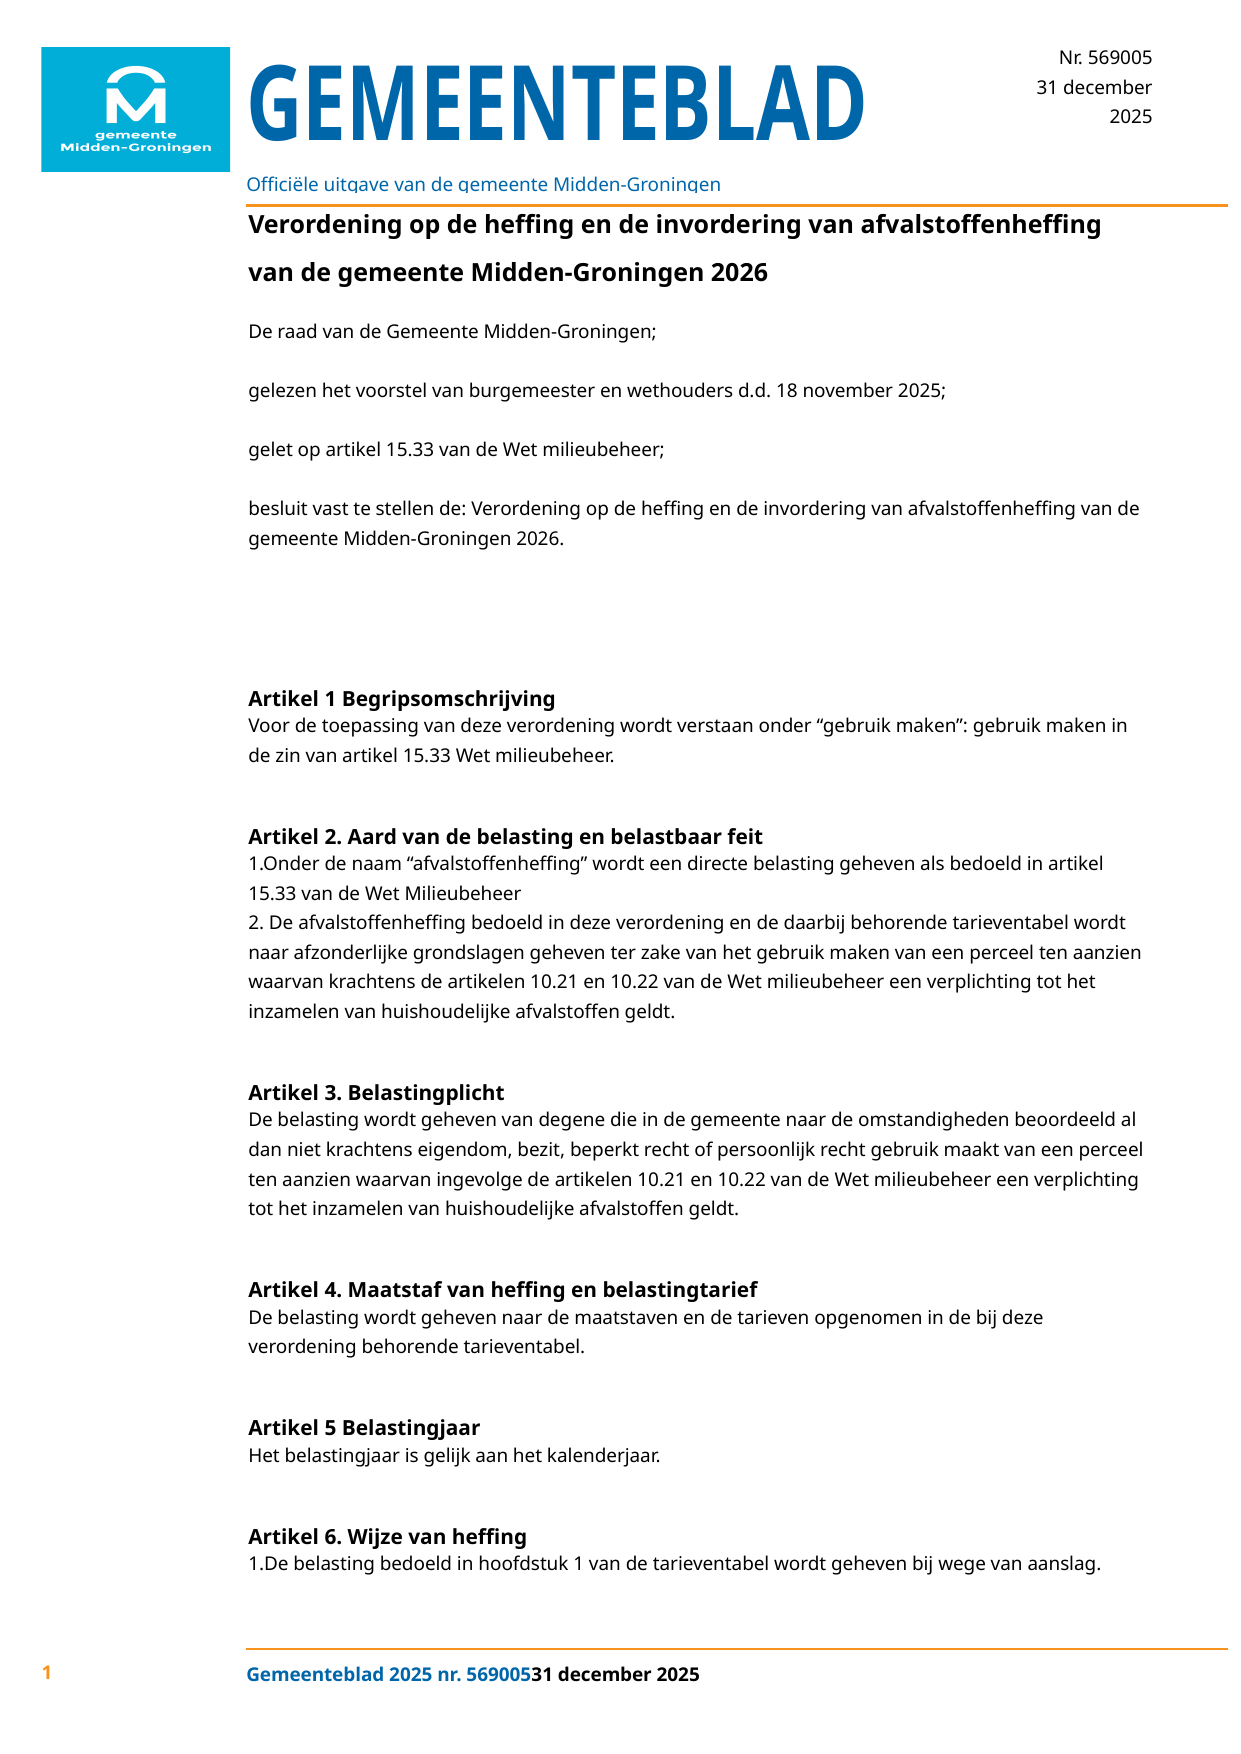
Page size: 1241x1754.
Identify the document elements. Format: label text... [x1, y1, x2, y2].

text De belasting wordt geheven van degene die in de gemeente naar de omstandigheden beoordeeld al dan niet krachtens eigendom, bezit, beperkt recht of persoonlijk recht gebruik maakt van een perceel ten aanzien waarvan ingevolge de artikelen 10.21 en 10.22 van de Wet milieubeheer een verplichting tot het inzamelen van huishoudelijke afvalstoffen geldt. [248, 1107, 1152, 1221]
text Het belastingjaar is gelijk aan het kalenderjaar. [248, 1442, 1152, 1468]
picture [184, 146, 190, 153]
text Artikel 5 Belastingjaar [248, 1413, 1152, 1442]
picture [108, 66, 164, 82]
text 1.De belasting bedoeld in hoofdstuk 1 van de tarieventabel wordt geheven bij wege van aanslag. [248, 1550, 1152, 1576]
text 1.Onder de naam “afvalstoffenheffing” wordt een directe belasting geheven als bedoeld in artikel 15.33 van de Wet Milieubeheer [248, 850, 1152, 906]
text De raad van de Gemeente Midden-Groningen; [248, 318, 1152, 344]
text 2. De afvalstoffenheffing bedoeld in deze verordening en de daarbij behorende tarieventabel wordt naar afzonderlijke grondslagen geheven ter zake van het gebruik maken van een perceel ten aanzien waarvan krachtens de artikelen 10.21 en 10.22 van de Wet milieubeheer een verplichting tot het inzamelen van huishoudelijke afvalstoffen geldt. [248, 909, 1152, 1024]
text Voor de toepassing van deze verordening wordt verstaan onder “gebruik maken”: gebruik maken in de zin van artikel 15.33 Wet milieubeheer. [248, 712, 1152, 768]
text Artikel 6. Wijze van heffing [248, 1522, 1152, 1550]
text Artikel 1 Begripsomschrijving [248, 684, 1152, 712]
text Artikel 4. Maatstaf van heffing en belastingtarief [248, 1275, 1152, 1304]
text Verordening op de heffing en de invordering van afvalstoffenheffing van de gemeente Midden-Groningen 2026 [248, 207, 1152, 288]
text gelezen het voorstel van burgemeester en wethouders d.d. 18 november 2025; [248, 377, 1152, 403]
text Artikel 3. Belastingplicht [248, 1078, 1152, 1107]
text Artikel 2. Aard van de belasting en belastbaar feit [248, 822, 1152, 850]
text gelet op artikel 15.33 van de Wet milieubeheer; [248, 436, 1152, 462]
picture [107, 89, 165, 122]
text De belasting wordt geheven naar de maatstaven en de tarieven opgenomen in de bij deze verordening behorende tarieventabel. [248, 1304, 1152, 1359]
text besluit vast te stellen de: Verordening op de heffing en de invordering van afvalstoffenheffing van de gemeente Midden-Groningen 2026. [248, 495, 1152, 551]
